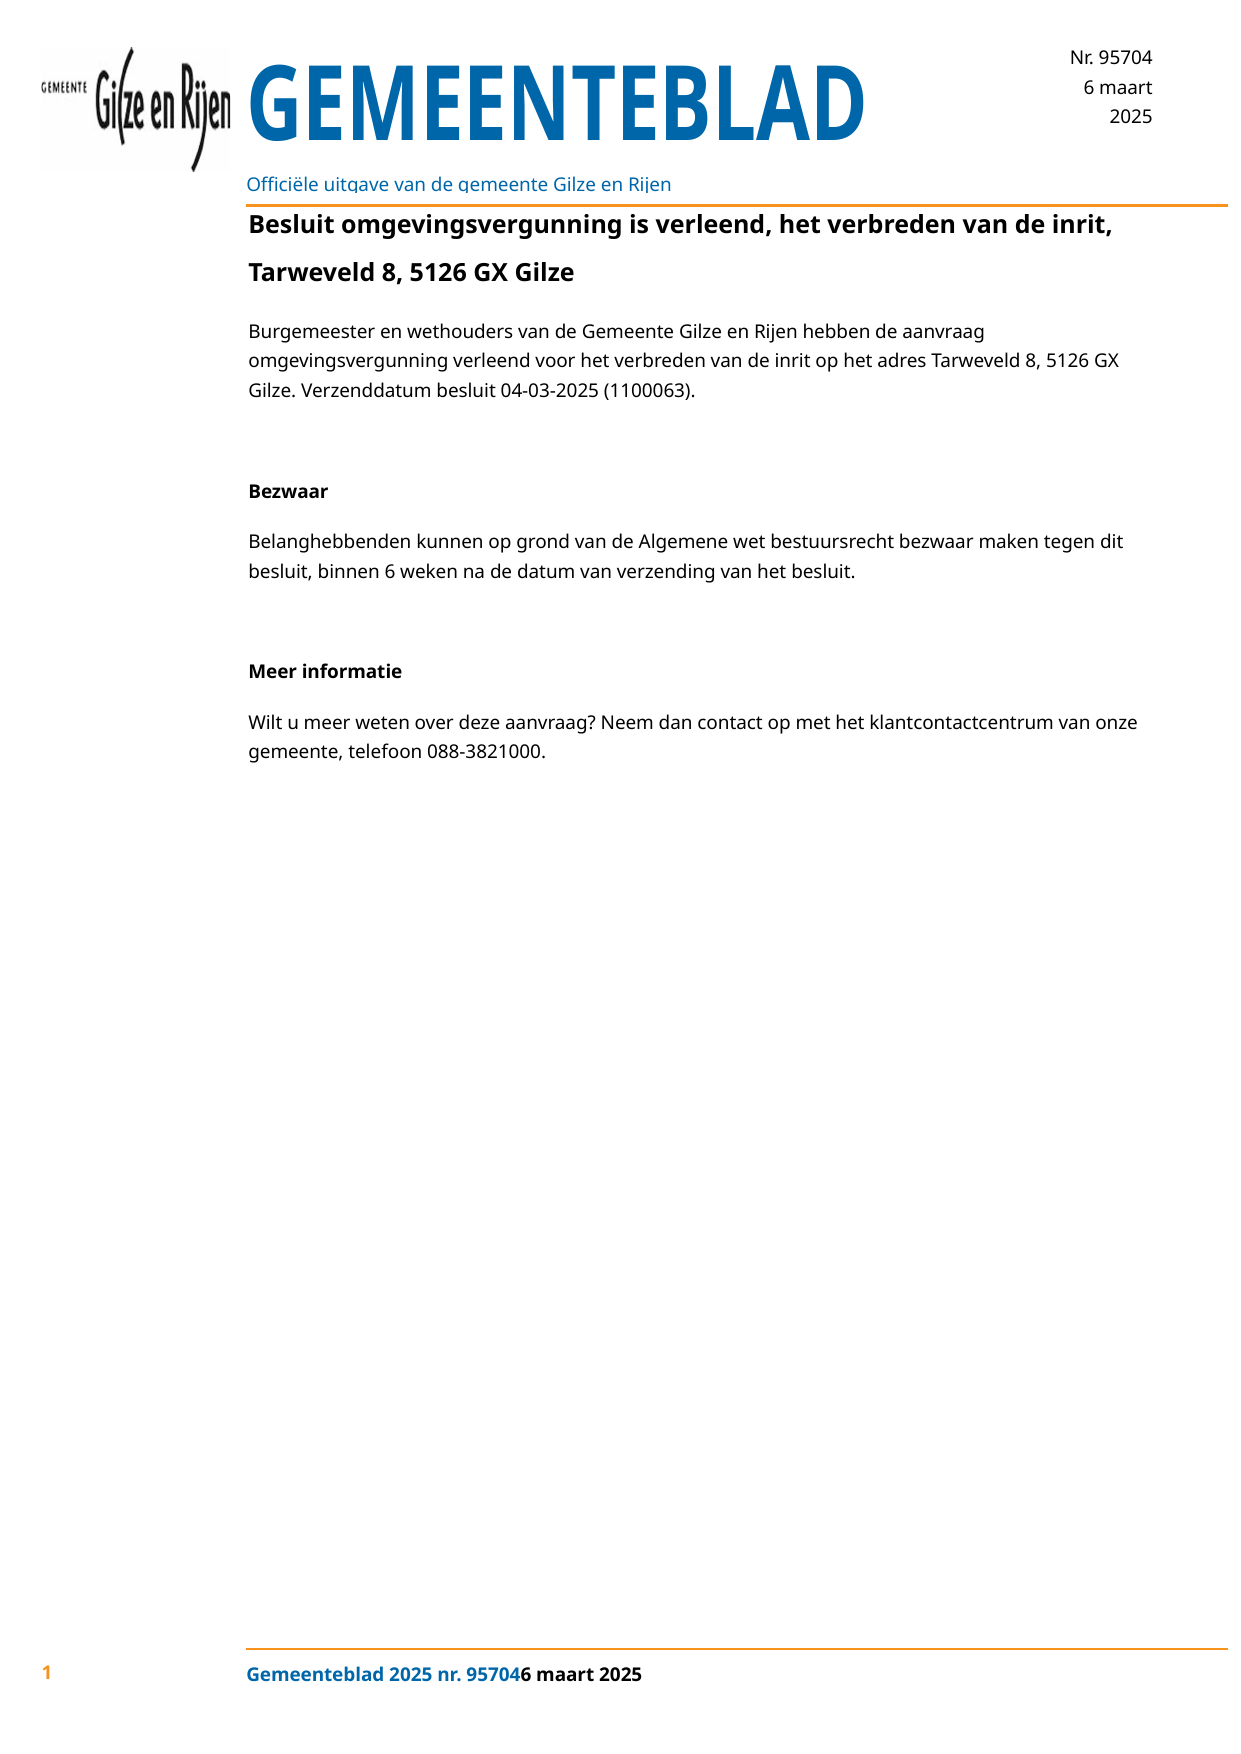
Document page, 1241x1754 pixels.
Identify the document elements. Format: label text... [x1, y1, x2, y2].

text Bezwaar [248, 478, 1152, 504]
text Belanghebbenden kunnen op grond van de Algemene wet bestuursrecht bezwaar maken tegen dit besluit, binnen 6 weken na de datum van verzending van het besluit. [248, 528, 1152, 584]
text Meer informatie [248, 659, 1152, 684]
text Wilt u meer weten over deze aanvraag? Neem dan contact op met het klantcontactcentrum van onze gemeente, telefoon 088-3821000. [248, 709, 1152, 764]
text Burgemeester en wethouders van de Gemeente Gilze en Rijen hebben de aanvraag omgevingsvergunning verleend voor het verbreden van de inrit op het adres Tarweveld 8, 5126 GX Gilze. Verzenddatum besluit 04-03-2025 (1100063). [248, 318, 1152, 403]
text Besluit omgevingsvergunning is verleend, het verbreden van de inrit, Tarweveld 8, 5126 GX Gilze [248, 207, 1152, 288]
picture [41, 47, 231, 172]
